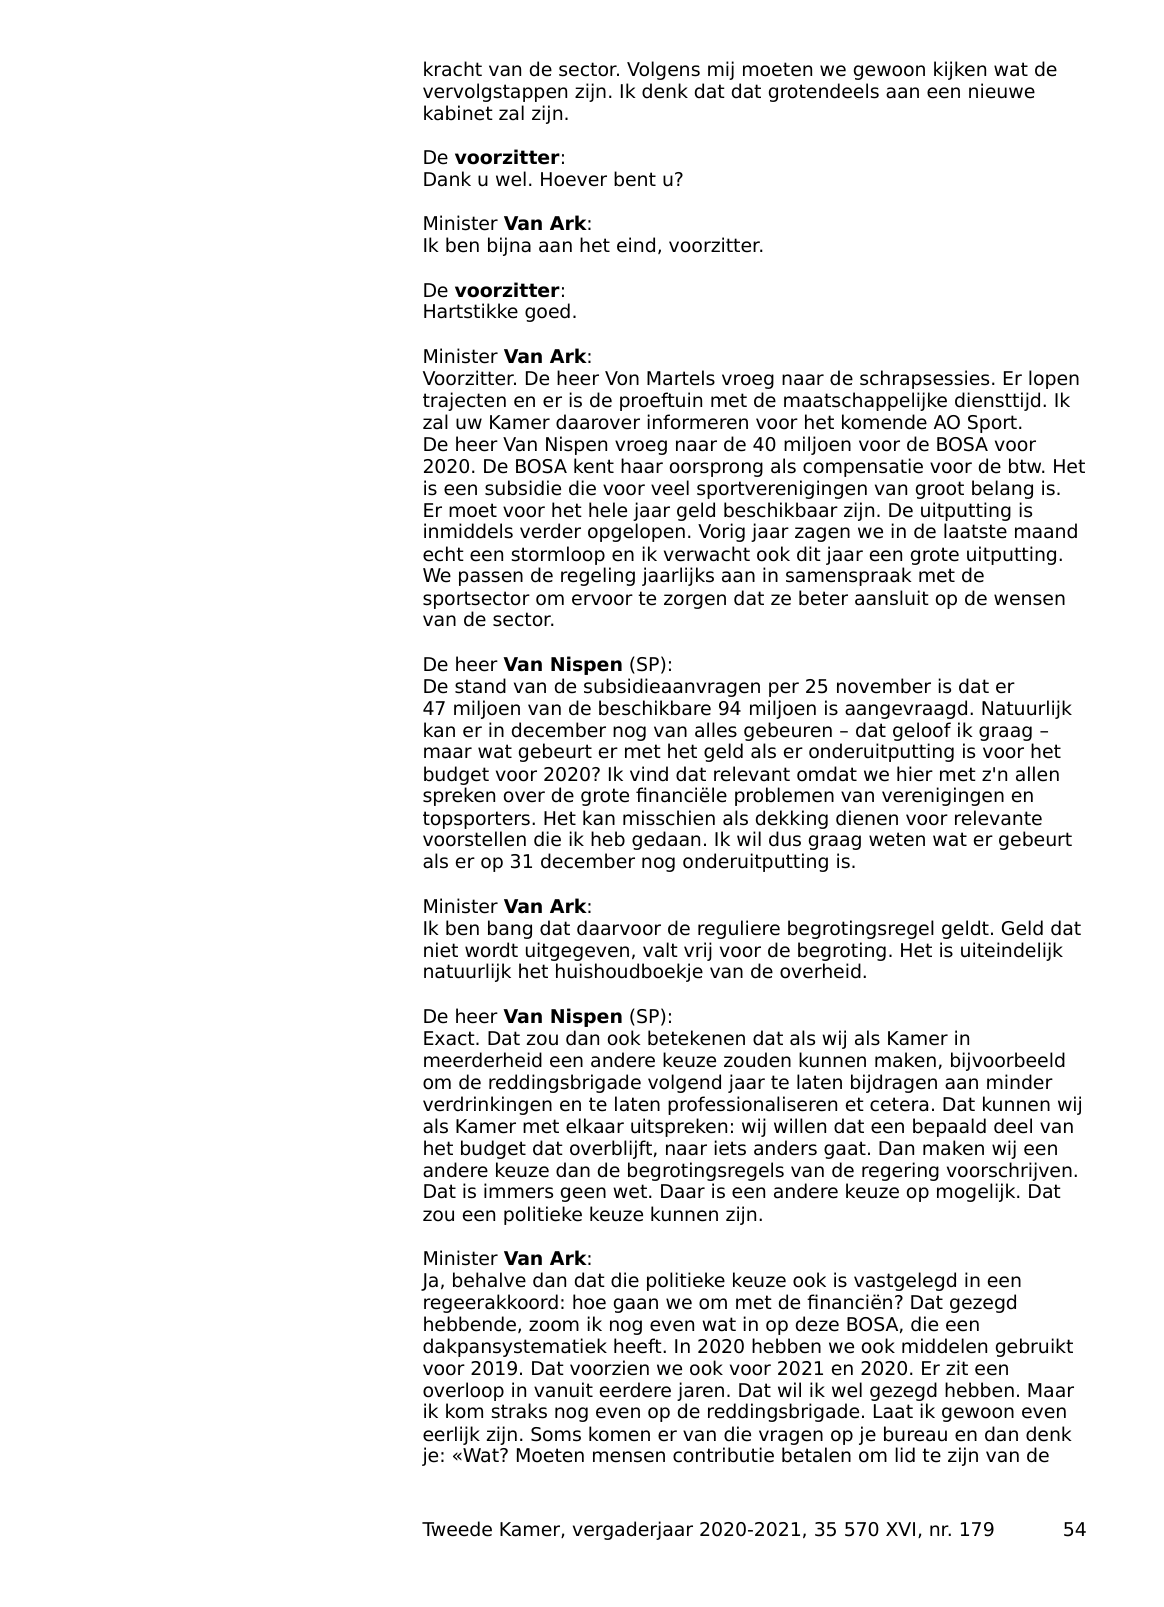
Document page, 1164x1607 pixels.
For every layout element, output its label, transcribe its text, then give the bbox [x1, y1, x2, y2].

text Voorzitter. De heer Von Martels vroeg naar de schrapsessies. Er lopen trajecten en er is de proeftuin met de maatschappelijke diensttijd. Ik zal uw Kamer daarover informeren voor het komende AO Sport. [422, 368, 1087, 433]
text Ik ben bang dat daarvoor de reguliere begrotingsregel geldt. Geld dat niet wordt uitgegeven, valt vrij voor de begroting. Het is uiteindelijk natuurlijk het huishoudboekje van de overheid. [422, 917, 1087, 983]
text Minister Van Ark: [422, 213, 1087, 235]
text kracht van de sector. Volgens mij moeten we gewoon kijken wat de vervolgstappen zijn. Ik denk dat dat grotendeels aan een nieuwe kabinet zal zijn. [422, 59, 1087, 125]
text De heer Van Nispen (SP): [422, 1006, 1087, 1028]
text De stand van de subsidieaanvragen per 25 november is dat er 47 miljoen van de beschikbare 94 miljoen is aangevraagd. Natuurlijk kan er in december nog van alles gebeuren – dat geloof ik graag – maar wat gebeurt er met het geld als er onderuitputting is voor het budget voor 2020? Ik vind dat relevant omdat we hier met z'n allen spreken over de grote financiële problemen van verenigingen en topsporters. Het kan misschien als dekking dienen voor relevante voorstellen die ik heb gedaan. Ik wil dus graag weten wat er gebeurt als er op 31 december nog onderuitputting is. [422, 676, 1087, 873]
text Exact. Dat zou dan ook betekenen dat als wij als Kamer in meerderheid een andere keuze zouden kunnen maken, bijvoorbeeld om de reddingsbrigade volgend jaar te laten bijdragen aan minder verdrinkingen en te laten professionaliseren et cetera. Dat kunnen wij als Kamer met elkaar uitspreken: wij willen dat een bepaald deel van het budget dat overblijft, naar iets anders gaat. Dan maken wij een andere keuze dan de begrotingsregels van de regering voorschrijven. Dat is immers geen wet. Daar is een andere keuze op mogelijk. Dat zou een politieke keuze kunnen zijn. [422, 1028, 1087, 1225]
text De heer Van Nispen vroeg naar de 40 miljoen voor de BOSA voor 2020. De BOSA kent haar oorsprong als compensatie voor de btw. Het is een subsidie die voor veel sportverenigingen van groot belang is. Er moet voor het hele jaar geld beschikbaar zijn. De uitputting is inmiddels verder opgelopen. Vorig jaar zagen we in de laatste maand echt een stormloop en ik verwacht ook dit jaar een grote uitputting. We passen de regeling jaarlijks aan in samenspraak met de sportsector om ervoor te zorgen dat ze beter aansluit op de wensen van de sector. [422, 433, 1087, 631]
text Dank u wel. Hoever bent u? [422, 169, 1087, 191]
text De voorzitter: [422, 279, 1087, 301]
text De heer Van Nispen (SP): [422, 653, 1087, 676]
text Hartstikke goed. [422, 301, 1087, 323]
text Minister Van Ark: [422, 896, 1087, 917]
text Minister Van Ark: [422, 346, 1087, 368]
text Ja, behalve dan dat die politieke keuze ook is vastgelegd in een regeerakkoord: hoe gaan we om met de financiën? Dat gezegd hebbende, zoom ik nog even wat in op deze BOSA, die een dakpansystematiek heeft. In 2020 hebben we ook middelen gebruikt voor 2019. Dat voorzien we ook voor 2021 en 2020. Er zit een overloop in vanuit eerdere jaren. Dat wil ik wel gezegd hebben. Maar ik kom straks nog even op de reddingsbrigade. Laat ik gewoon even eerlijk zijn. Soms komen er van die vragen op je bureau en dan denk je: «Wat? Moeten mensen contributie betalen om lid te zijn van de [422, 1269, 1087, 1467]
text De voorzitter: [422, 147, 1087, 169]
text Minister Van Ark: [422, 1248, 1087, 1269]
text Ik ben bijna aan het eind, voorzitter. [422, 235, 1087, 257]
